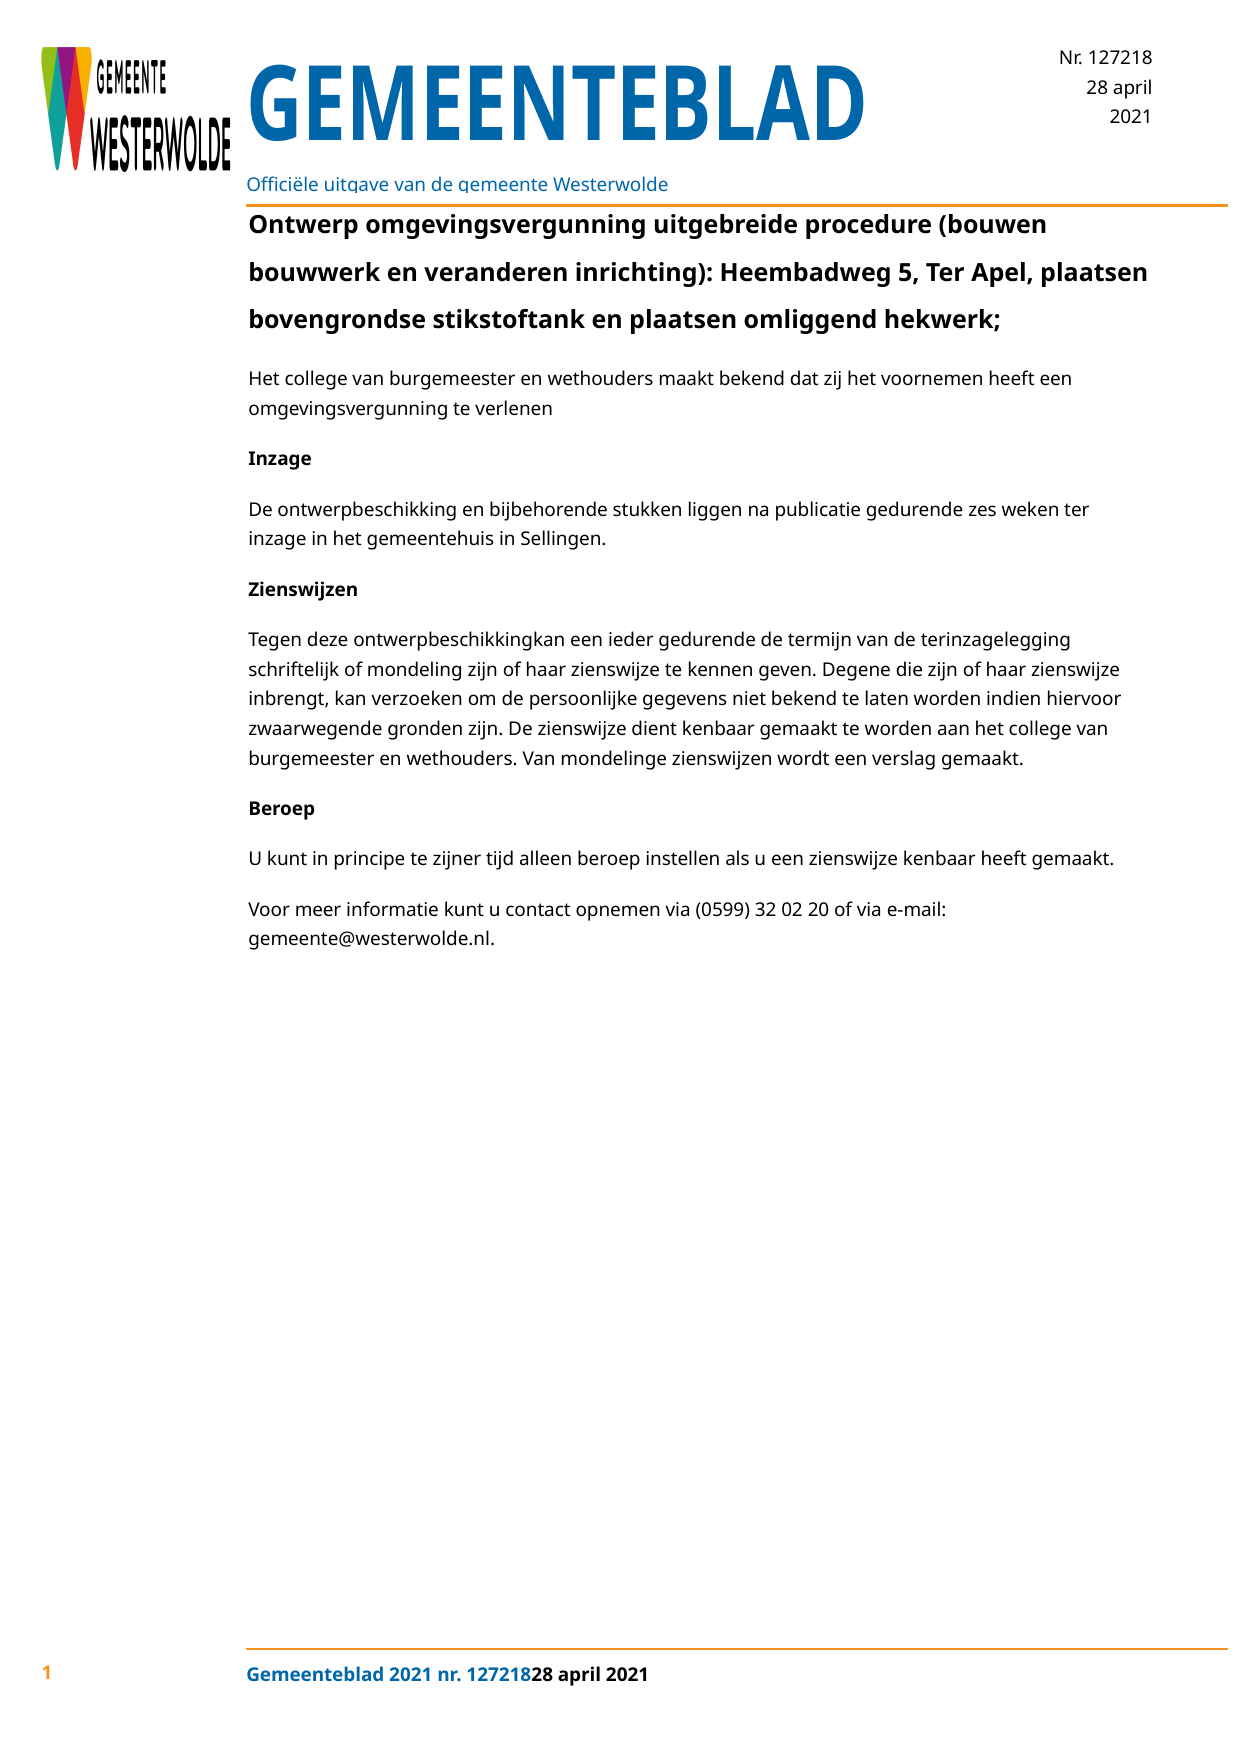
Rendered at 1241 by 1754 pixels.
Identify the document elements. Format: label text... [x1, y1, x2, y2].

text Inzage [248, 446, 1152, 471]
text Tegen deze ontwerpbeschikkingkan een ieder gedurende de termijn van de terinzagelegging schriftelijk of mondeling zijn of haar zienswijze te kennen geven. Degene die zijn of haar zienswijze inbrengt, kan verzoeken om de persoonlijke gegevens niet bekend te laten worden indien hiervoor zwaarwegende gronden zijn. De zienswijze dient kenbaar gemaakt te worden aan het college van burgemeester en wethouders. Van mondelinge zienswijzen wordt een verslag gemaakt. [248, 626, 1152, 770]
text Voor meer informatie kunt u contact opnemen via (0599) 32 02 20 of via e-mail: gemeente@westerwolde.nl. [248, 896, 1152, 951]
text U kunt in principe te zijner tijd alleen beroep instellen als u een zienswijze kenbaar heeft gemaakt. [248, 846, 1152, 871]
text De ontwerpbeschikking en bijbehorende stukken liggen na publicatie gedurende zes weken ter inzage in het gemeentehuis in Sellingen. [248, 496, 1152, 551]
text Het college van burgemeester en wethouders maakt bekend dat zij het voornemen heeft een omgevingsvergunning te verlenen [248, 366, 1152, 421]
text Zienswijzen [248, 576, 1152, 602]
picture [41, 47, 231, 172]
text Beroep [248, 795, 1152, 821]
text Ontwerp omgevingsvergunning uitgebreide procedure (bouwen bouwwerk en veranderen inrichting): Heembadweg 5, Ter Apel, plaatsen bovengrondse stikstoftank en plaatsen omliggend hekwerk; [248, 207, 1152, 336]
